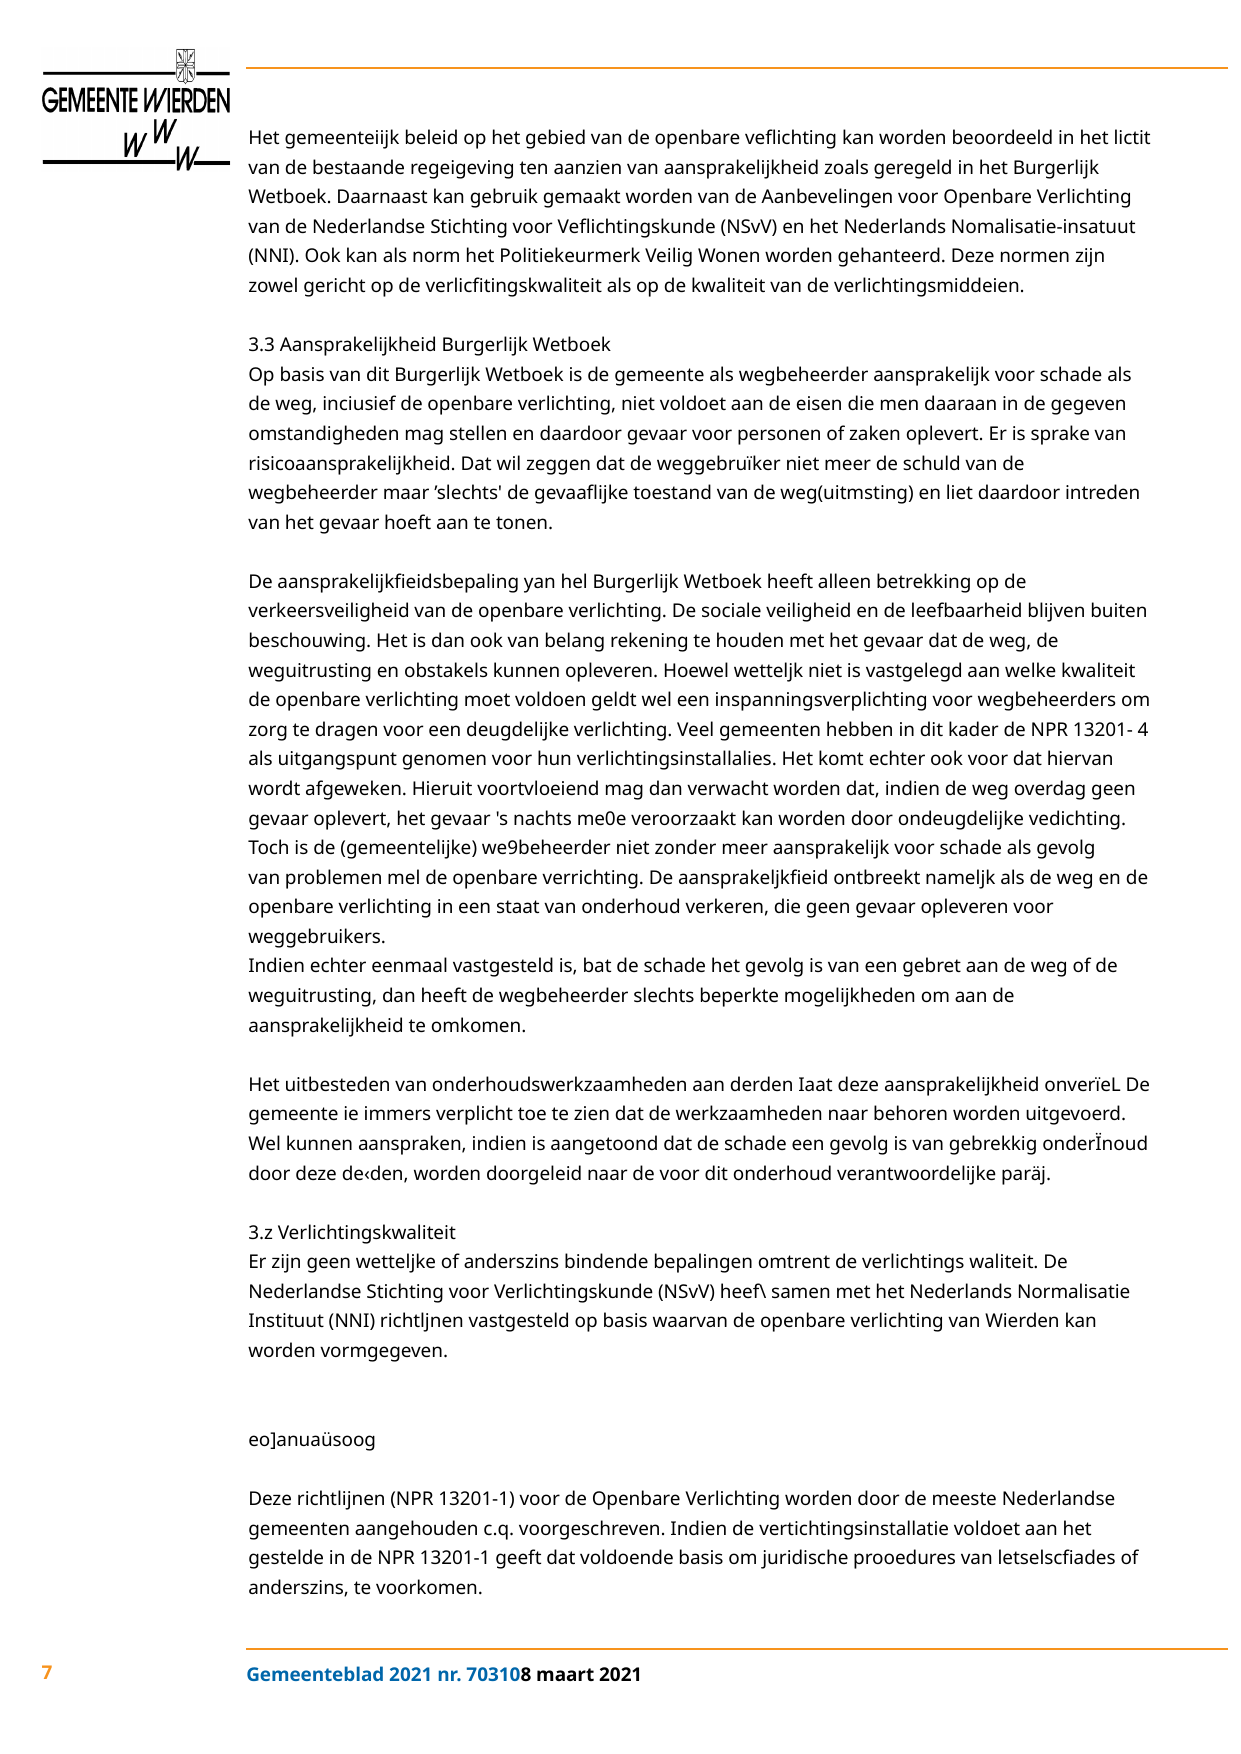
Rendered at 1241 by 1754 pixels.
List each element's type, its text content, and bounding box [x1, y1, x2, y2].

text Het uitbesteden van onderhoudswerkzaamheden aan derden Iaat deze aansprakelijkheid onverïeL De gemeente ie immers verplicht toe te zien dat de werkzaamheden naar behoren worden uitgevoerd. Wel kunnen aanspraken, indien is aangetoond dat de schade een gevolg is van gebrekkig onderÏnoud door deze de‹den, worden doorgeleid naar de voor dit onderhoud verantwoordelijke paräj. [248, 1071, 1152, 1186]
picture [41, 47, 231, 172]
text Deze richtlijnen (NPR 13201-1) voor de Openbare Verlichting worden door de meeste Nederlandse gemeenten aangehouden c.q. voorgeschreven. Indien de vertichtingsinstallatie voldoet aan het gestelde in de NPR 13201-1 geeft dat voldoende basis om juridische prooedures van letselscfiades of anderszins, te voorkomen. [248, 1485, 1152, 1600]
text Op basis van dit Burgerlijk Wetboek is de gemeente als wegbeheerder aansprakelijk voor schade als de weg, inciusief de openbare verlichting, niet voldoet aan de eisen die men daaraan in de gegeven omstandigheden mag stellen en daardoor gevaar voor personen of zaken oplevert. Er is sprake van risicoaansprakelijkheid. Dat wil zeggen dat de weggebruïker niet meer de schuld van de wegbeheerder maar ’slechts' de gevaaflijke toestand van de weg(uitmsting) en liet daardoor intreden van het gevaar hoeft aan te tonen. [248, 361, 1152, 535]
text eo]anuaüsoog [248, 1426, 1152, 1452]
text Toch is de (gemeentelijke) we9beheerder niet zonder meer aansprakelijk voor schade als gevolg [248, 834, 1152, 860]
text Het gemeenteiijk beleid op het gebied van de openbare veflichting kan worden beoordeeld in het lictit van de bestaande regeigeving ten aanzien van aansprakelijkheid zoals geregeld in het Burgerlijk Wetboek. Daarnaast kan gebruik gemaakt worden van de Aanbevelingen voor Openbare Verlichting van de Nederlandse Stichting voor Veflichtingskunde (NSvV) en het Nederlands Nomalisatie-insatuut (NNI). Ook kan als norm het Politiekeurmerk Veilig Wonen worden gehanteerd. Deze normen zijn zowel gericht op de verlicfitingskwaliteit als op de kwaliteit van de verlichtingsmiddeien. [248, 124, 1152, 298]
text Indien echter eenmaal vastgesteld is, bat de schade het gevolg is van een gebret aan de weg of de weguitrusting, dan heeft de wegbeheerder slechts beperkte mogelijkheden om aan de aansprakelijkheid te omkomen. [248, 953, 1152, 1038]
text Er zijn geen wetteljke of anderszins bindende bepalingen omtrent de verlichtings waliteit. De Nederlandse Stichting voor Verlichtingskunde (NSvV) heef\ samen met het Nederlands Normalisatie Instituut (NNI) richtljnen vastgesteld op basis waarvan de openbare verlichting van Wierden kan worden vormgegeven. [248, 1248, 1152, 1363]
text 3.3 Aansprakelijkheid Burgerlijk Wetboek [248, 331, 1152, 357]
text van problemen mel de openbare verrichting. De aansprakeljkfieid ontbreekt nameljk als de weg en de openbare verlichting in een staat van onderhoud verkeren, die geen gevaar opleveren voor weggebruikers. [248, 864, 1152, 949]
text De aansprakelijkfieidsbepaling yan hel Burgerlijk Wetboek heeft alleen betrekking op de verkeersveiligheid van de openbare verlichting. De sociale veiligheid en de leefbaarheid blijven buiten beschouwing. Het is dan ook van belang rekening te houden met het gevaar dat de weg, de weguitrusting en obstakels kunnen opleveren. Hoewel wetteljk niet is vastgelegd aan welke kwaliteit de openbare verlichting moet voldoen geldt wel een inspanningsverplichting voor wegbeheerders om zorg te dragen voor een deugdelijke verlichting. Veel gemeenten hebben in dit kader de NPR 13201- 4 als uitgangspunt genomen voor hun verlichtingsinstallalies. Het komt echter ook voor dat hiervan wordt afgeweken. Hieruit voortvloeiend mag dan verwacht worden dat, indien de weg overdag geen gevaar oplevert, het gevaar 's nachts me0e veroorzaakt kan worden door ondeugdelijke vedichting. [248, 568, 1152, 831]
text 3.z Verlichtingskwaliteit [248, 1219, 1152, 1245]
